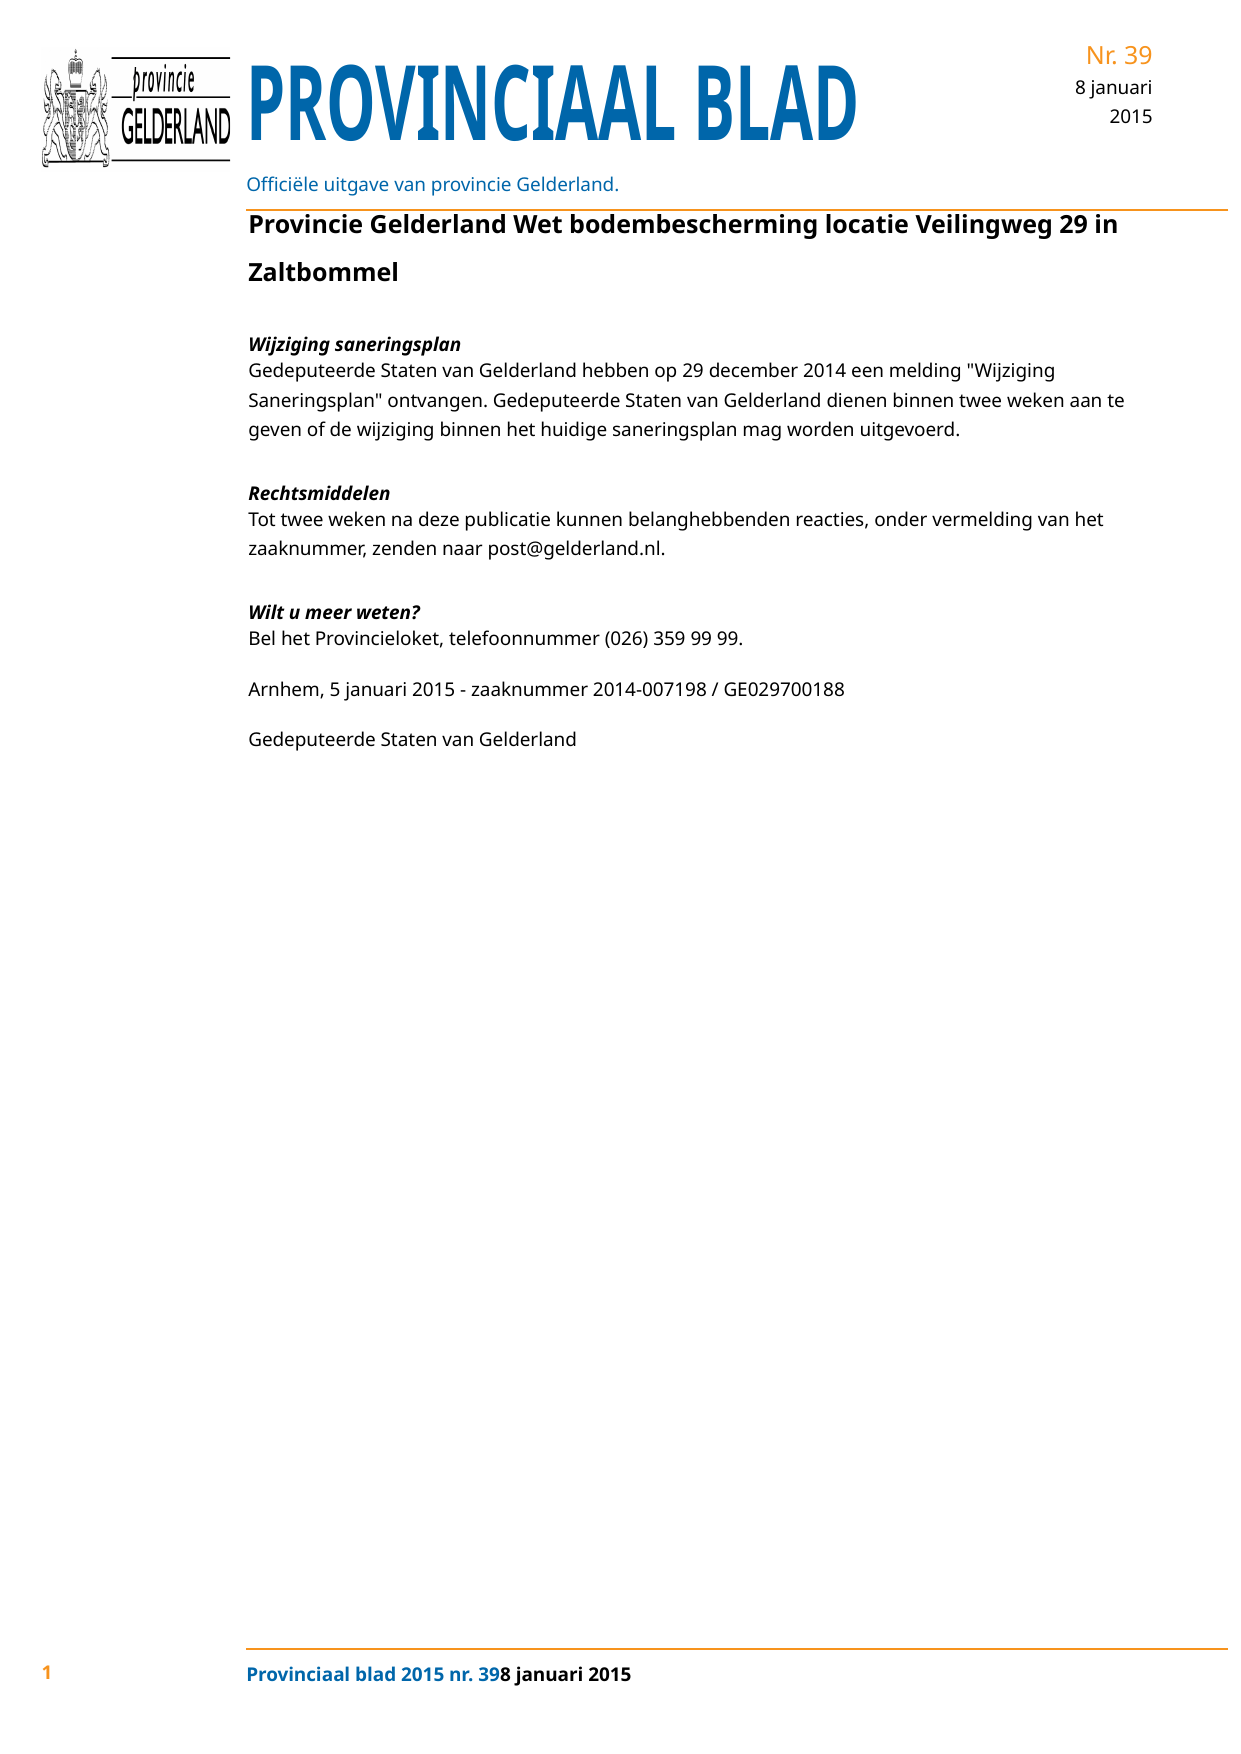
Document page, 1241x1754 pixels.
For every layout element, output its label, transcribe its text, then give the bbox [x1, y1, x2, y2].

picture [41, 47, 231, 172]
text Gedeputeerde Staten van Gelderland hebben op 29 december 2014 een melding "Wijziging Saneringsplan" ontvangen. Gedeputeerde Staten van Gelderland dienen binnen twee weken aan te geven of de wijziging binnen het huidige saneringsplan mag worden uitgevoerd. [248, 357, 1152, 442]
text Provincie Gelderland Wet bodembescherming locatie Veilingweg 29 in Zaltbommel [248, 211, 1152, 288]
text Wilt u meer weten? [248, 599, 1152, 625]
text Bel het Provincieloket, telefoonnummer (026) 359 99 99. [248, 625, 1152, 651]
text Rechtsmiddelen [248, 480, 1152, 506]
text Gedeputeerde Staten van Gelderland [248, 726, 1152, 752]
text Tot twee weken na deze publicatie kunnen belanghebbenden reacties, onder vermelding van het zaaknummer, zenden naar post@gelderland.nl. [248, 506, 1152, 561]
text Wijziging saneringsplan [248, 331, 1152, 357]
text Arnhem, 5 januari 2015 - zaaknummer 2014-007198 / GE029700188 [248, 676, 1152, 701]
